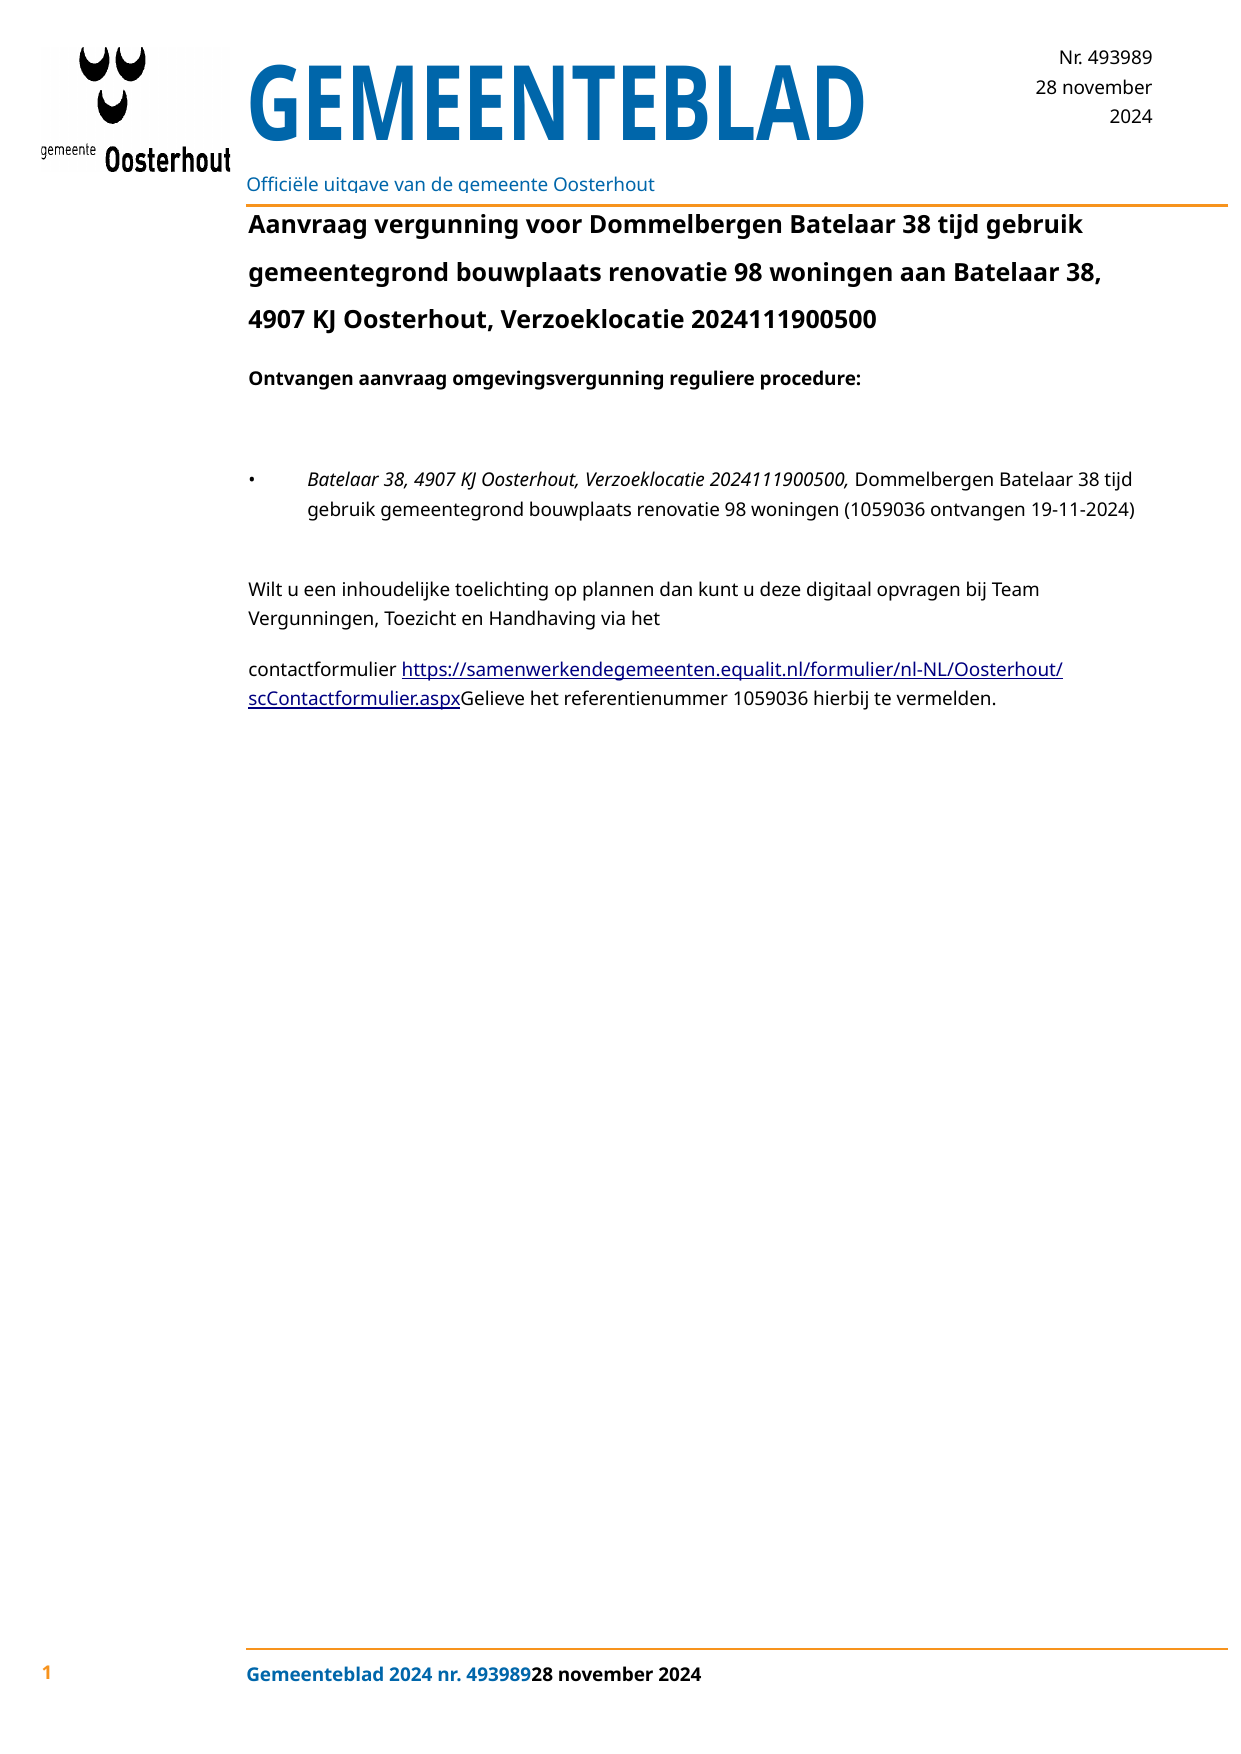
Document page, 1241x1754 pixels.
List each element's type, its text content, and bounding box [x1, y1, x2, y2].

text Wilt u een inhoudelijke toelichting op plannen dan kunt u deze digitaal opvragen bij Team Vergunningen, Toezicht en Handhaving via het [248, 576, 1152, 631]
text contactformulier https://samenwerkendegemeenten.equalit.nl/formulier/nl-NL/Oosterhout/scContactformulier.aspxGelieve het referentienummer 1059036 hierbij te vermelden. [248, 656, 1152, 711]
text Aanvraag vergunning voor Dommelbergen Batelaar 38 tijd gebruik gemeentegrond bouwplaats renovatie 98 woningen aan Batelaar 38, 4907 KJ Oosterhout, Verzoeklocatie 2024111900500 [248, 207, 1152, 336]
picture [41, 47, 231, 172]
list Batelaar 38, 4907 KJ Oosterhout, Verzoeklocatie 2024111900500, Dommelbergen Batelaar 38 tijd gebruik gemeentegrond bouwplaats renovatie 98 woningen (1059036 ontvangen 19-11-2024) [248, 466, 1152, 522]
text Ontvangen aanvraag omgevingsvergunning reguliere procedure: [248, 366, 1152, 391]
